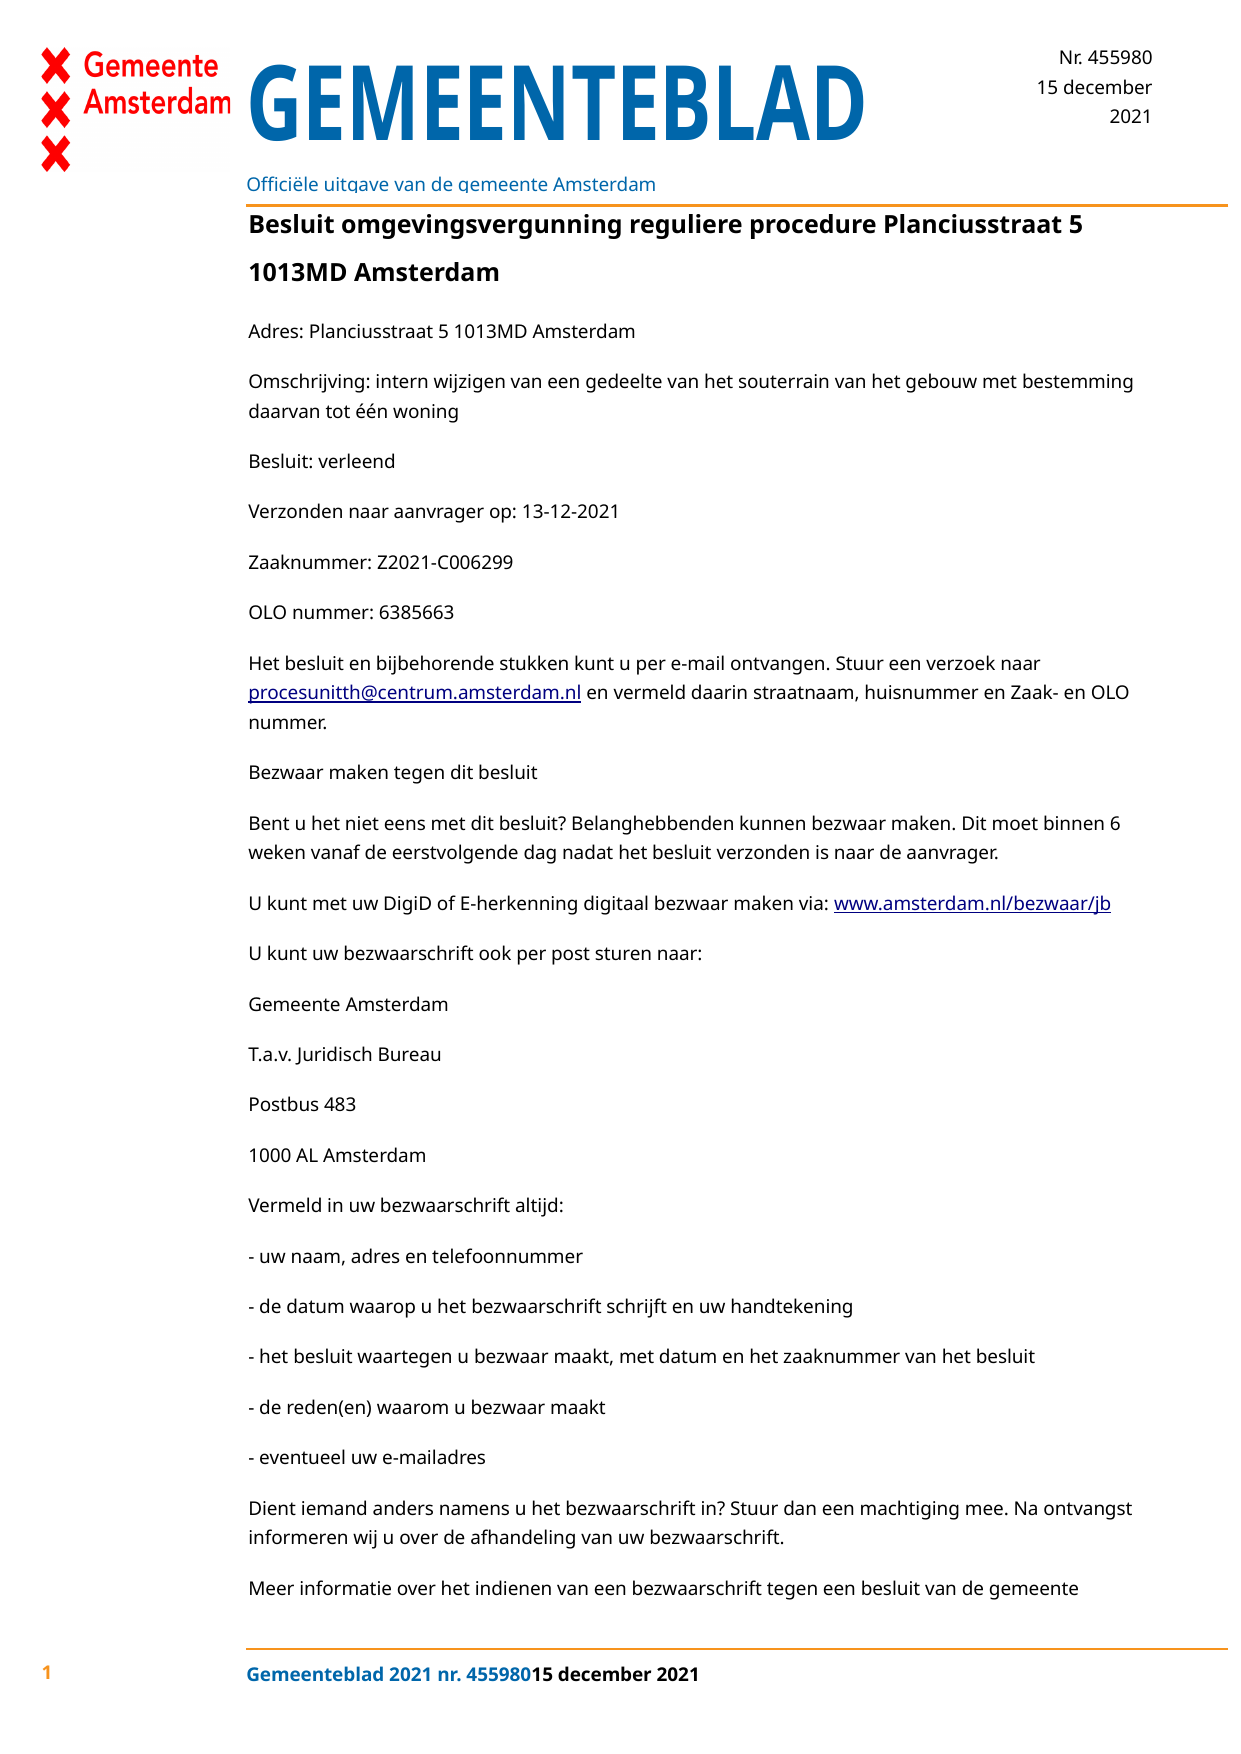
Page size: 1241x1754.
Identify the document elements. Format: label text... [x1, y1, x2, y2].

text Omschrijving: intern wijzigen van een gedeelte van het souterrain van het gebouw met bestemming daarvan tot één woning [248, 368, 1152, 424]
text T.a.v. Juridisch Bureau [248, 1041, 1152, 1067]
text OLO nummer: 6385663 [248, 599, 1152, 625]
text U kunt uw bezwaarschrift ook per post sturen naar: [248, 940, 1152, 966]
text Vermeld in uw bezwaarschrift altijd: [248, 1192, 1152, 1218]
text Bent u het niet eens met dit besluit? Belanghebbenden kunnen bezwaar maken. Dit moet binnen 6 weken vanaf de eerstvolgende dag nadat het besluit verzonden is naar de aanvrager. [248, 810, 1152, 865]
text Gemeente Amsterdam [248, 991, 1152, 1017]
text Zaaknummer: Z2021-C006299 [248, 549, 1152, 575]
text Dient iemand anders namens u het bezwaarschrift in? Stuur dan een machtiging mee. Na ontvangst informeren wij u over de afhandeling van uw bezwaarschrift. [248, 1495, 1152, 1550]
text Besluit: verleend [248, 448, 1152, 474]
text - de datum waarop u het bezwaarschrift schrijft en uw handtekening [248, 1293, 1152, 1319]
text Het besluit en bijbehorende stukken kunt u per e-mail ontvangen. Stuur een verzoek naar procesunitth@centrum.amsterdam.nl en vermeld daarin straatnaam, huisnummer en Zaak- en OLO nummer. [248, 650, 1152, 735]
text - uw naam, adres en telefoonnummer [248, 1243, 1152, 1269]
text Adres: Planciusstraat 5 1013MD Amsterdam [248, 318, 1152, 344]
text Meer informatie over het indienen van een bezwaarschrift tegen een besluit van de gemeente [248, 1575, 1152, 1601]
picture [41, 47, 231, 172]
text Bezwaar maken tegen dit besluit [248, 759, 1152, 785]
text 1000 AL Amsterdam [248, 1142, 1152, 1168]
text - het besluit waartegen u bezwaar maakt, met datum en het zaaknummer van het besluit [248, 1344, 1152, 1369]
text Besluit omgevingsvergunning reguliere procedure Planciusstraat 5 1013MD Amsterdam [248, 207, 1152, 288]
text Verzonden naar aanvrager op: 13-12-2021 [248, 499, 1152, 524]
text - eventueel uw e-mailadres [248, 1444, 1152, 1470]
text U kunt met uw DigiD of E-herkenning digitaal bezwaar maken via: www.amsterdam.nl/bezwaar/jb [248, 890, 1152, 916]
text Postbus 483 [248, 1092, 1152, 1117]
text - de reden(en) waarom u bezwaar maakt [248, 1394, 1152, 1420]
